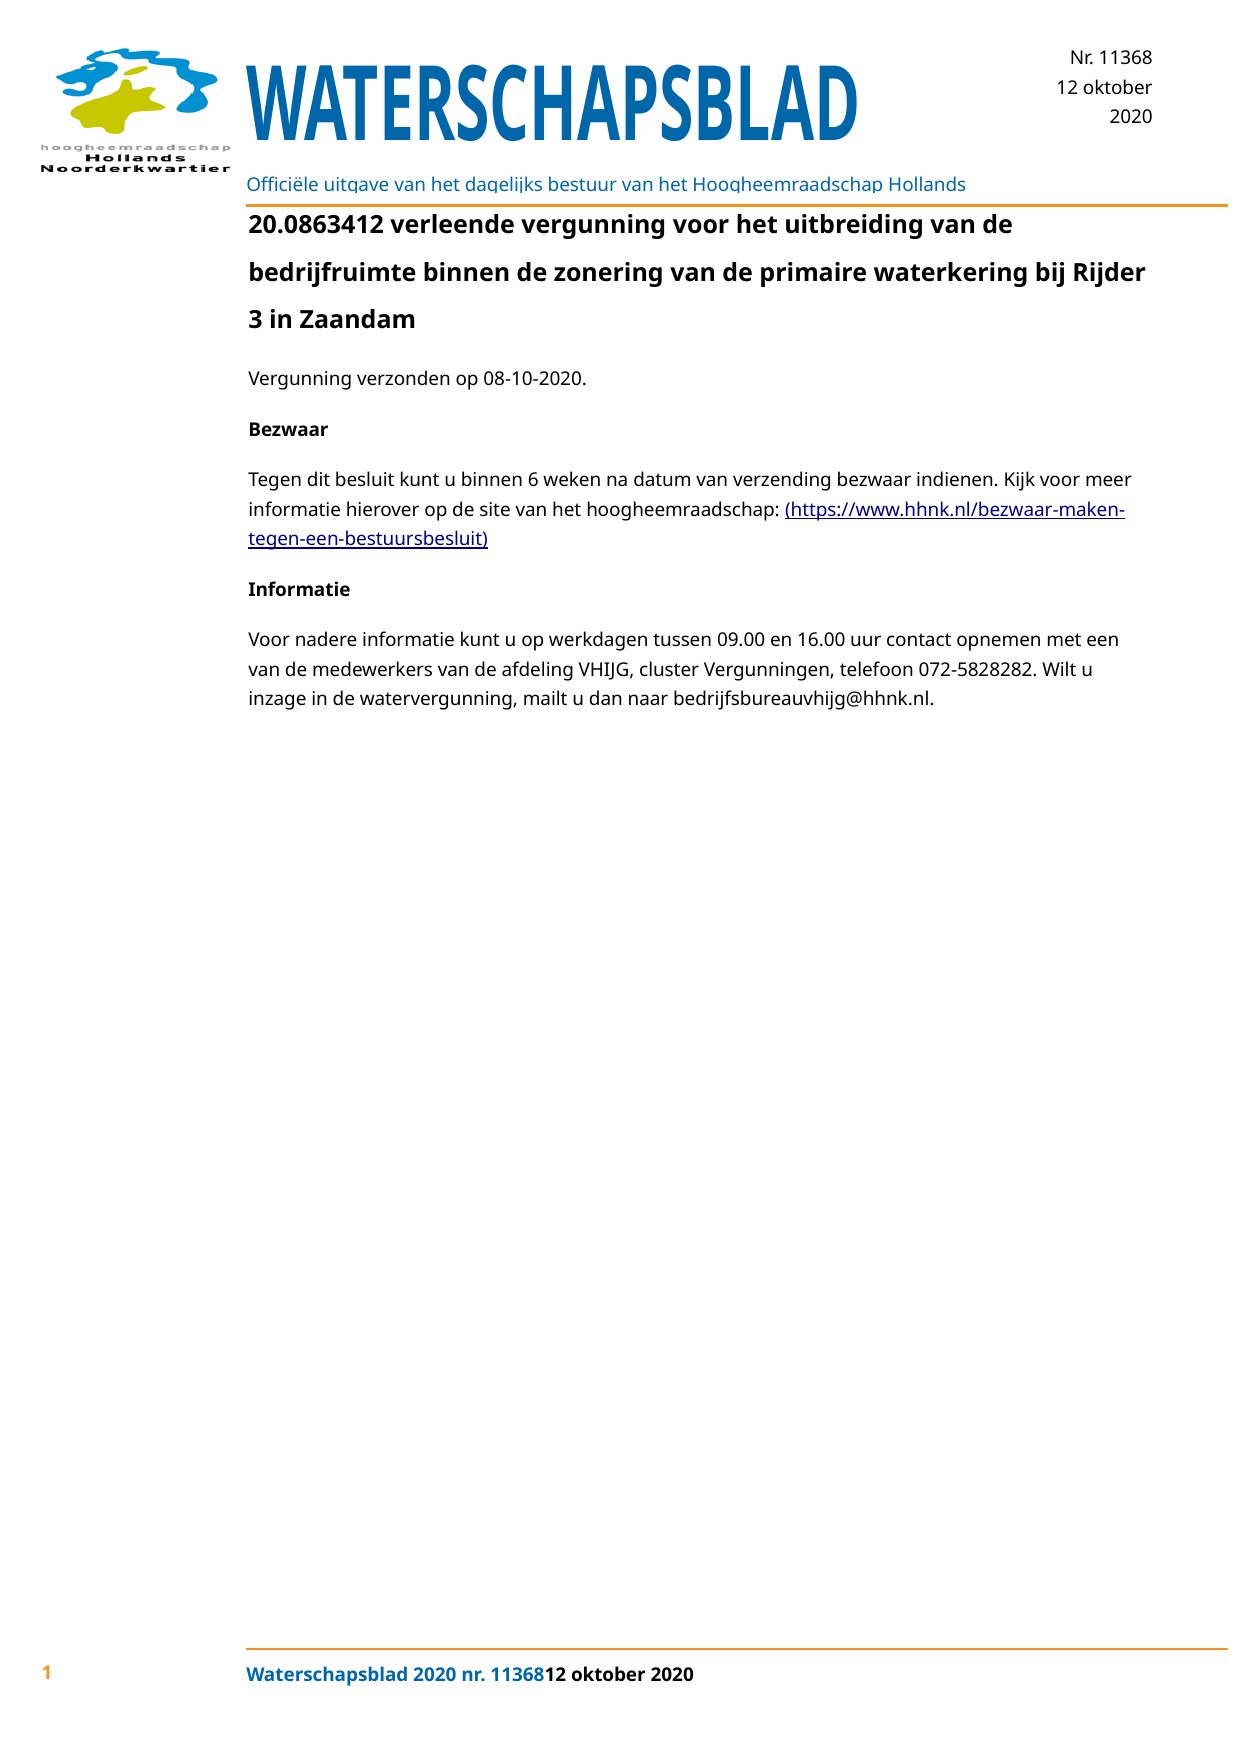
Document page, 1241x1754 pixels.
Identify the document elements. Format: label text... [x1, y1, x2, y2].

text 20.0863412 verleende vergunning voor het uitbreiding van de bedrijfruimte binnen de zonering van de primaire waterkering bij Rijder 3 in Zaandam [248, 207, 1152, 336]
text Bezwaar [248, 416, 1152, 442]
text Tegen dit besluit kunt u binnen 6 weken na datum van verzending bezwaar indienen. Kijk voor meer informatie hierover op de site van het hoogheemraadschap: (https://www.hhnk.nl/bezwaar-maken-tegen-een-bestuursbesluit) [248, 466, 1152, 551]
text Vergunning verzonden op 08-10-2020. [248, 366, 1152, 391]
picture [41, 47, 231, 172]
text Informatie [248, 576, 1152, 602]
text Voor nadere informatie kunt u op werkdagen tussen 09.00 en 16.00 uur contact opnemen met een van de medewerkers van de afdeling VHIJG, cluster Vergunningen, telefoon 072-5828282. Wilt u inzage in de watervergunning, mailt u dan naar bedrijfsbureauvhijg@hhnk.nl. [248, 626, 1152, 711]
